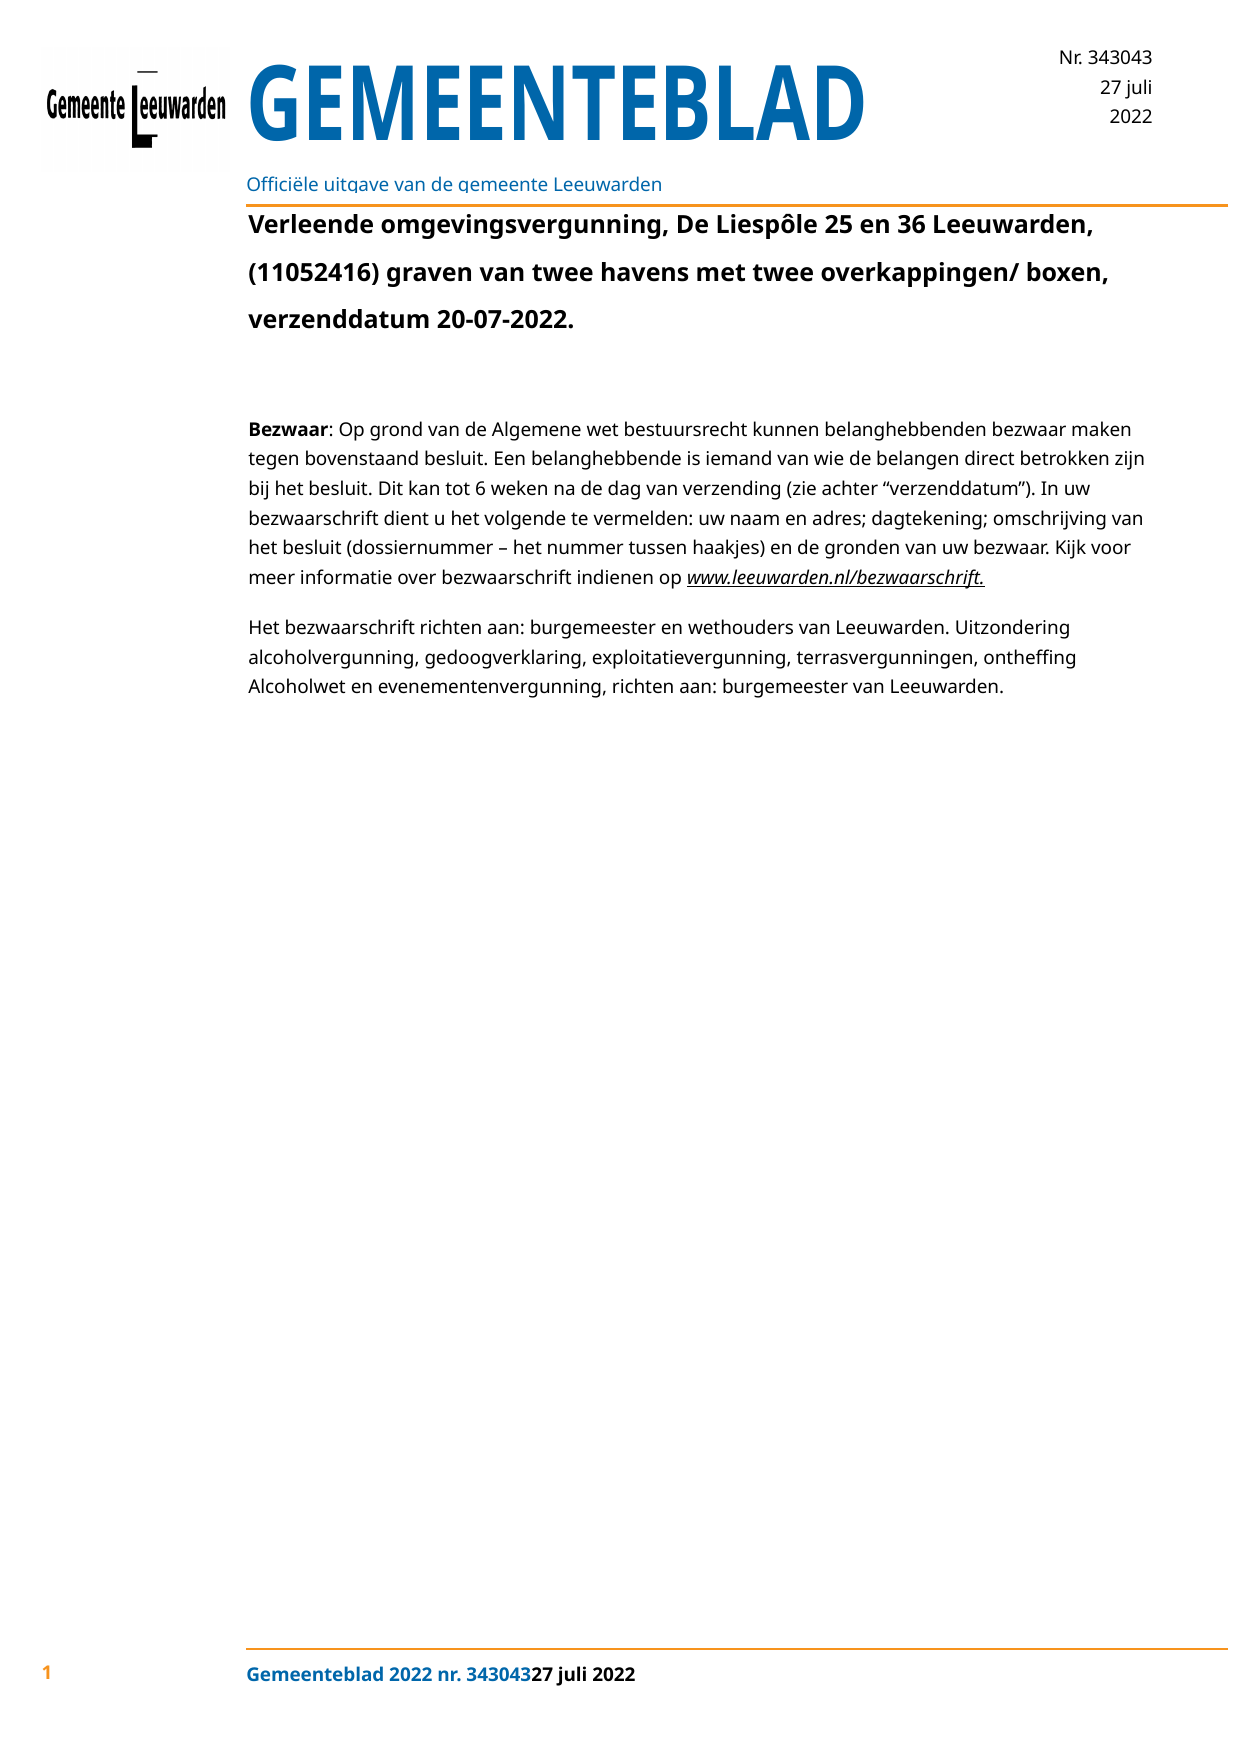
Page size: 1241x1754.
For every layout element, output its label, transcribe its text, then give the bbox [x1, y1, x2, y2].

picture [41, 47, 231, 172]
text Verleende omgevingsvergunning, De Liespôle 25 en 36 Leeuwarden, (11052416) graven van twee havens met twee overkappingen/ boxen, verzenddatum 20-07-2022. [248, 207, 1152, 336]
text Het bezwaarschrift richten aan: burgemeester en wethouders van Leeuwarden. Uitzondering alcoholvergunning, gedoogverklaring, exploitatievergunning, terrasvergunningen, ontheffing Alcoholwet en evenementenvergunning, richten aan: burgemeester van Leeuwarden. [248, 614, 1152, 699]
text Bezwaar: Op grond van de Algemene wet bestuursrecht kunnen belanghebbenden bezwaar maken tegen bovenstaand besluit. Een belanghebbende is iemand van wie de belangen direct betrokken zijn bij het besluit. Dit kan tot 6 weken na de dag van verzending (zie achter “verzenddatum”). In uw bezwaarschrift dient u het volgende te vermelden: uw naam en adres; dagtekening; omschrijving van het besluit (dossiernummer – het nummer tussen haakjes) en de gronden van uw bezwaar. Kijk voor meer informatie over bezwaarschrift indienen op www.leeuwarden.nl/bezwaarschrift. [248, 416, 1152, 589]
